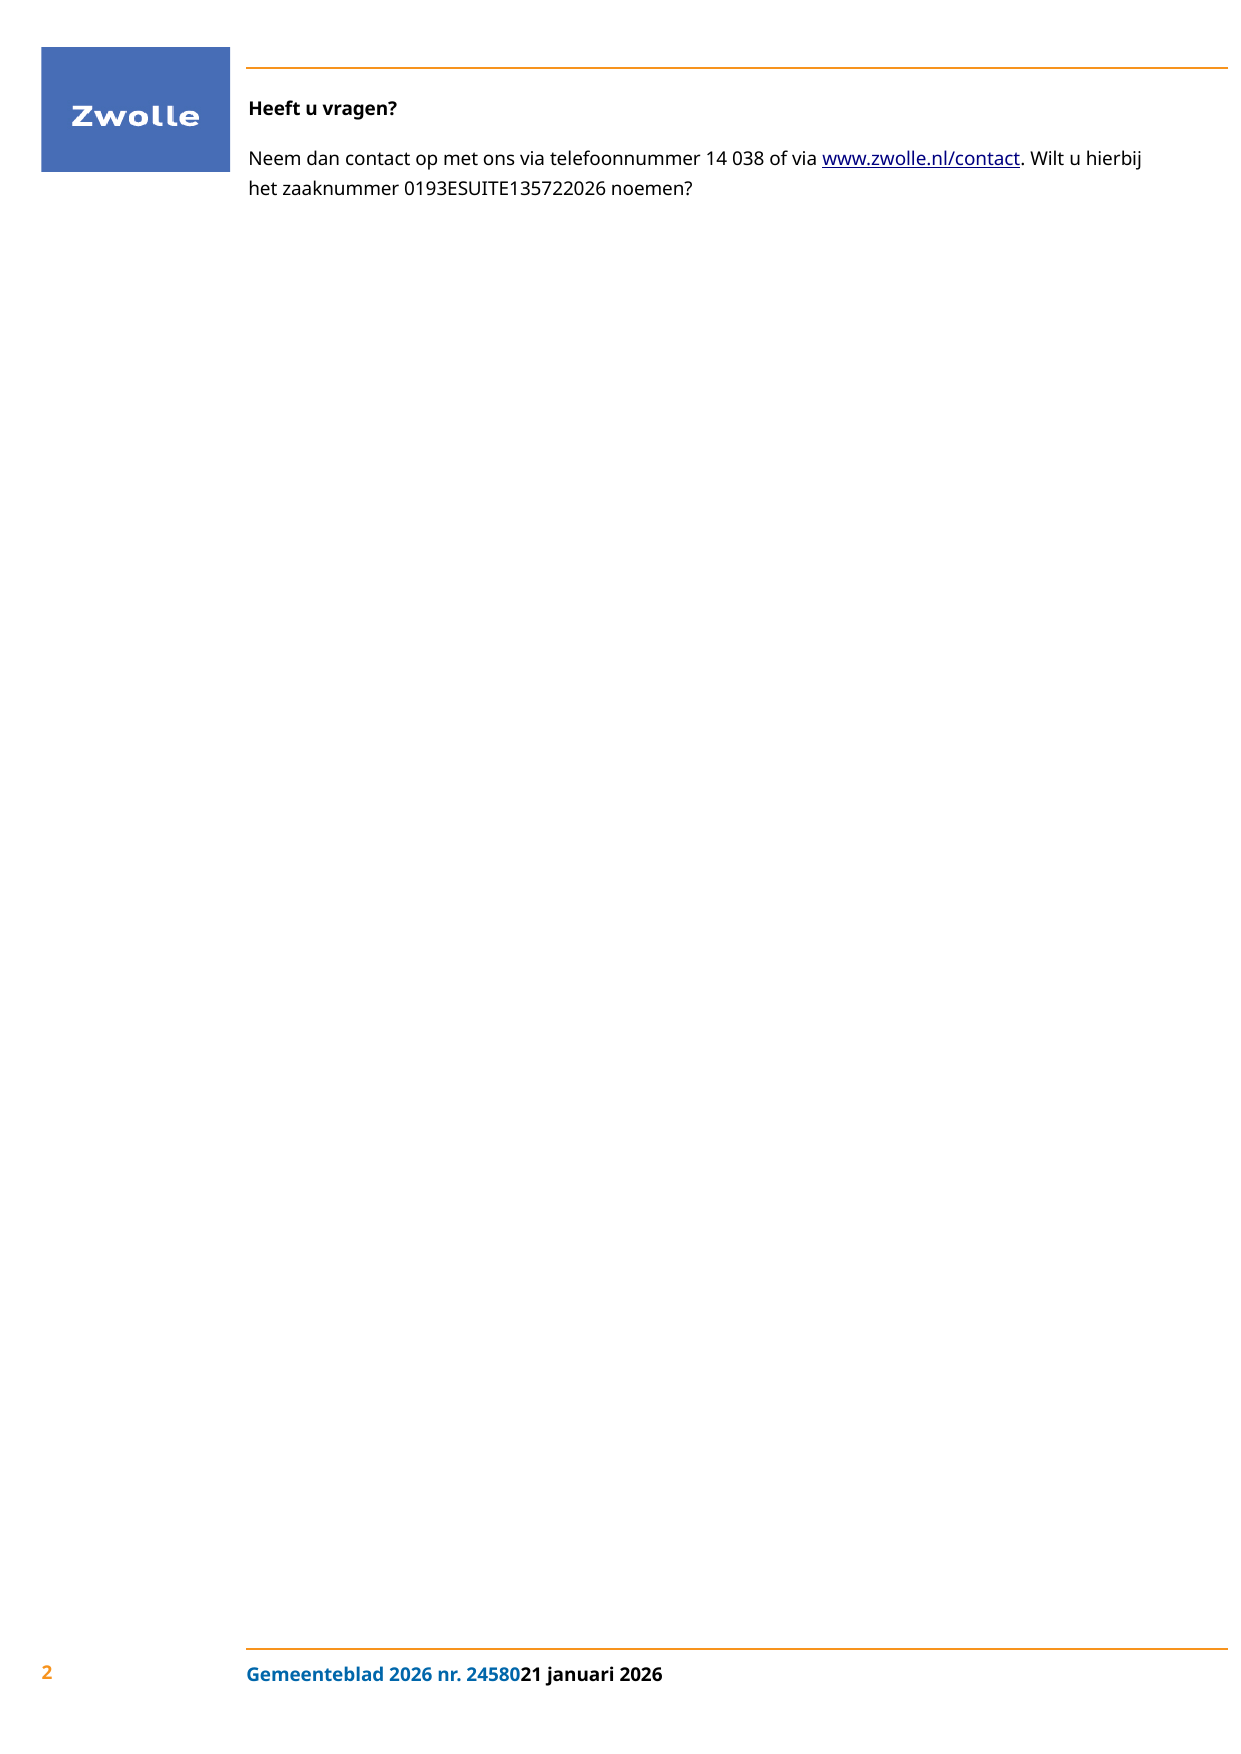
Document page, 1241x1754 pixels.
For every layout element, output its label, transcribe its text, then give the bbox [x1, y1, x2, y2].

text Heeft u vragen? [248, 95, 1152, 121]
text Neem dan contact op met ons via telefoonnummer 14 038 of via www.zwolle.nl/contact. Wilt u hierbij het zaaknummer 0193ESUITE135722026 noemen? [248, 145, 1152, 201]
picture [41, 47, 231, 172]
